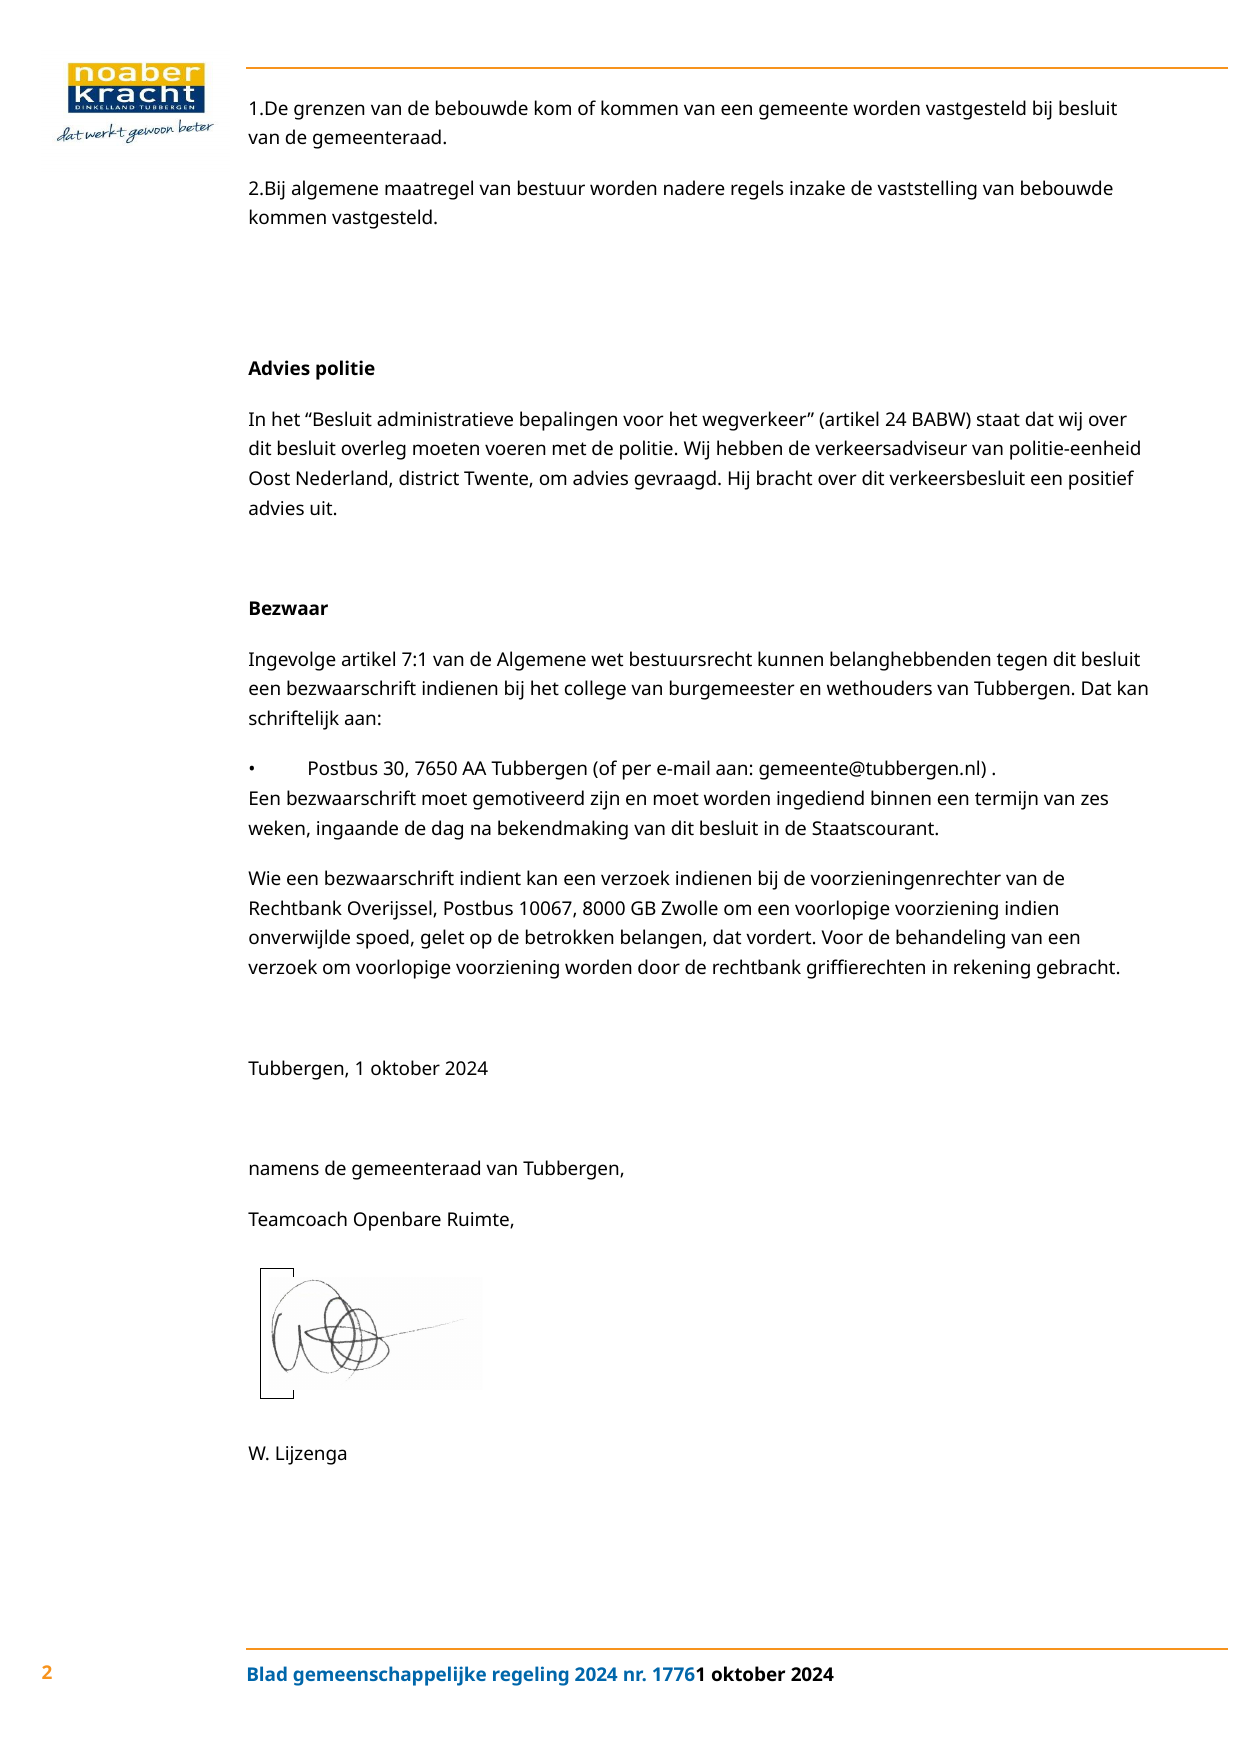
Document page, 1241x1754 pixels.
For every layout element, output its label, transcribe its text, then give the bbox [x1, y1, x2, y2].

text Teamcoach Openbare Ruimte, [248, 1206, 1152, 1232]
text Bezwaar [248, 596, 1152, 621]
text namens de gemeenteraad van Tubbergen, [248, 1156, 1152, 1181]
text Een bezwaarschrift moet gemotiveerd zijn en moet worden ingediend binnen een termijn van zes weken, ingaande de dag na bekendmaking van dit besluit in de Staatscourant. [248, 785, 1152, 841]
text 2.Bij algemene maatregel van bestuur worden nadere regels inzake de vaststelling van bebouwde kommen vastgesteld. [248, 175, 1152, 230]
text W. Lijzenga [248, 1441, 1152, 1466]
text Wie een bezwaarschrift indient kan een verzoek indienen bij de voorzieningenrechter van de Rechtbank Overijssel, Postbus 10067, 8000 GB Zwolle om een voorlopige voorziening indien onverwijlde spoed, gelet op de betrokken belangen, dat vordert. Voor de behandeling van een verzoek om voorlopige voorziening worden door de rechtbank griffierechten in rekening gebracht. [248, 865, 1152, 980]
picture [41, 47, 231, 172]
text 1.De grenzen van de bebouwde kom of kommen van een gemeente worden vastgesteld bij besluit van de gemeenteraad. [248, 95, 1152, 150]
text Ingevolge artikel 7:1 van de Algemene wet bestuursrecht kunnen belanghebbenden tegen dit besluit een bezwaarschrift indienen bij het college van burgemeester en wethouders van Tubbergen. Dat kan schriftelijk aan: [248, 646, 1152, 731]
text Advies politie [248, 356, 1152, 381]
list Postbus 30, 7650 AA Tubbergen (of per e-mail aan: gemeente@tubbergen.nl) . [248, 756, 1152, 781]
text In het “Besluit administratieve bepalingen voor het wegverkeer” (artikel 24 BABW) staat dat wij over dit besluit overleg moeten voeren met de politie. Wij hebben de verkeersadviseur van politie-eenheid Oost Nederland, district Twente, om advies gevraagd. Hij bracht over dit verkeersbesluit een positief advies uit. [248, 406, 1152, 521]
picture [268, 1277, 483, 1390]
text Tubbergen, 1 oktober 2024 [248, 1055, 1152, 1081]
